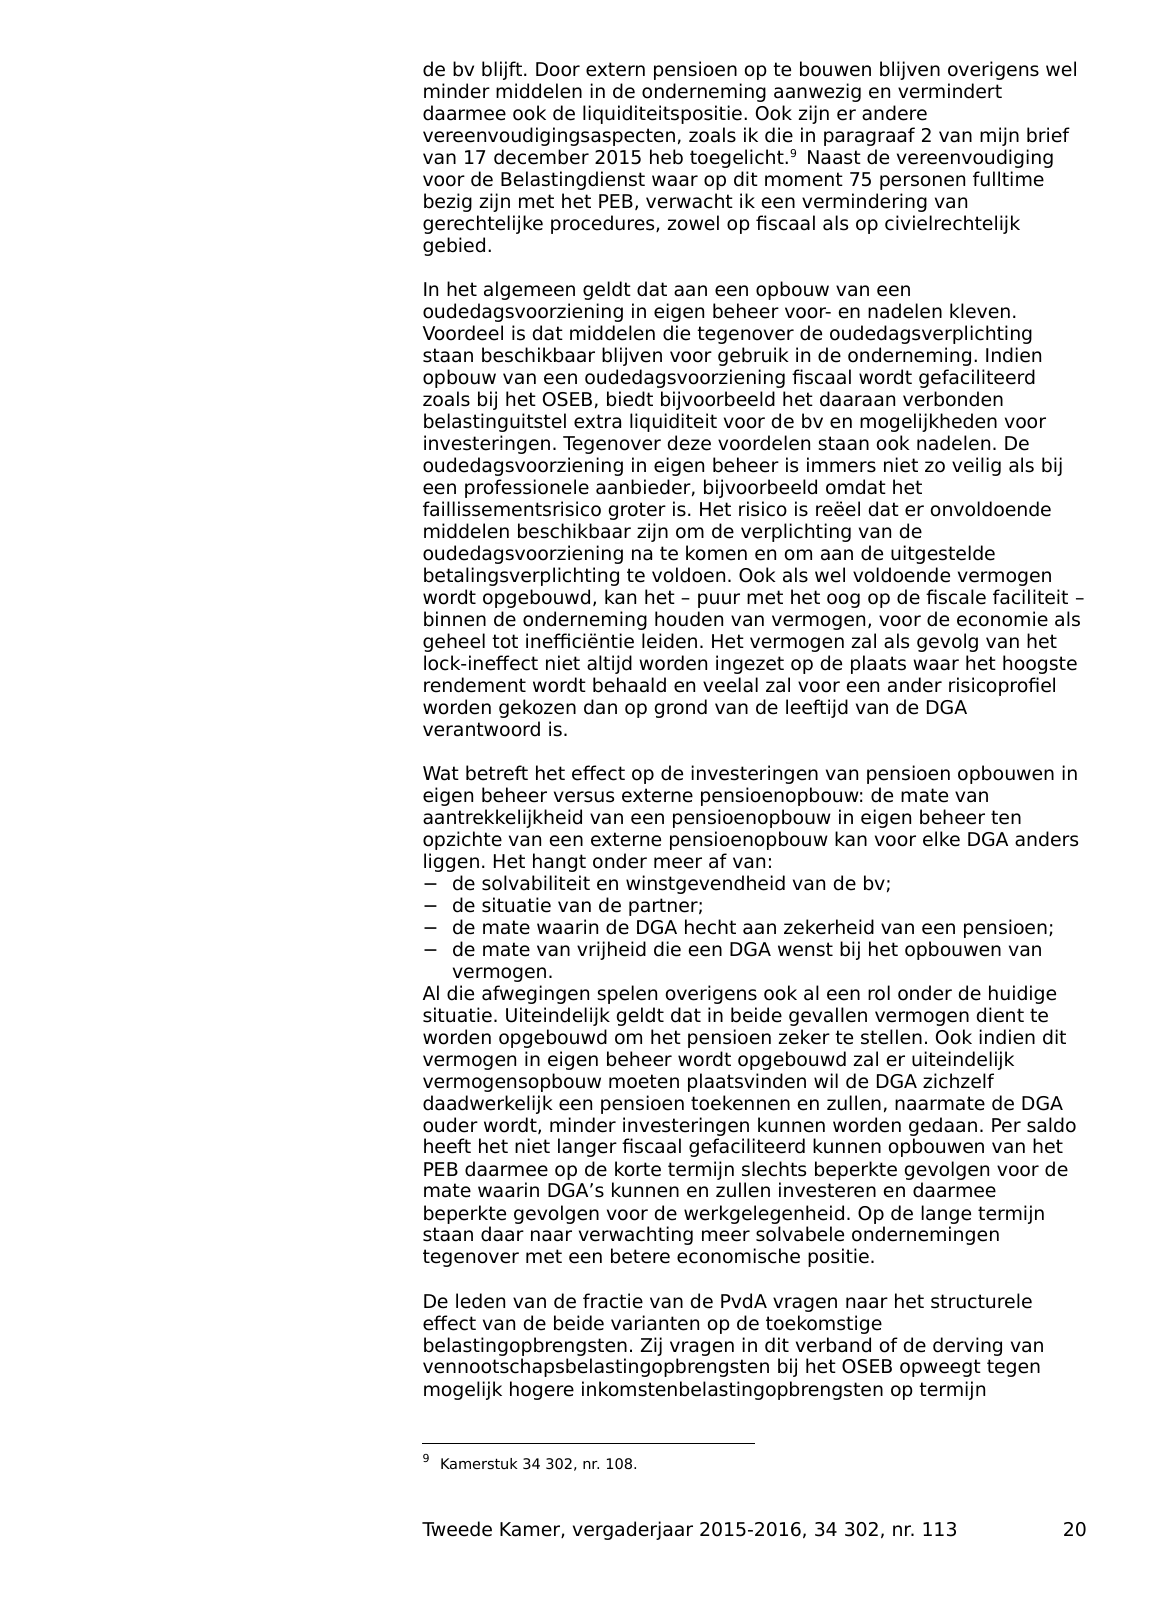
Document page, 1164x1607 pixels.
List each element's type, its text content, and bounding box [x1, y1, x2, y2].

text − de mate waarin de DGA hecht aan zekerheid van een pensioen; [422, 917, 1087, 939]
text Kamerstuk 34 302, nr. 108. [422, 1452, 1087, 1474]
text De leden van de fractie van de PvdA vragen naar het structurele effect van de beide varianten op de toekomstige belastingopbrengsten. Zij vragen in dit verband of de derving van vennootschapsbelastingopbrengsten bij het OSEB opweegt tegen mogelijk hogere inkomstenbelastingopbrengsten op termijn [422, 1291, 1087, 1400]
text Al die afwegingen spelen overigens ook al een rol onder de huidige situatie. Uiteindelijk geldt dat in beide gevallen vermogen dient te worden opgebouwd om het pensioen zeker te stellen. Ook indien dit vermogen in eigen beheer wordt opgebouwd zal er uiteindelijk vermogensopbouw moeten plaatsvinden wil de DGA zichzelf daadwerkelijk een pensioen toekennen en zullen, naarmate de DGA ouder wordt, minder investeringen kunnen worden gedaan. Per saldo heeft het niet langer fiscaal gefaciliteerd kunnen opbouwen van het PEB daarmee op de korte termijn slechts beperkte gevolgen voor de mate waarin DGA’s kunnen en zullen investeren en daarmee beperkte gevolgen voor de werkgelegenheid. Op de lange termijn staan daar naar verwachting meer solvabele ondernemingen tegenover met een betere economische positie. [422, 983, 1087, 1268]
text − de mate van vrijheid die een DGA wenst bij het opbouwen van vermogen. [422, 939, 1087, 983]
text − de solvabiliteit en winstgevendheid van de bv; [422, 873, 1087, 895]
text In het algemeen geldt dat aan een opbouw van een oudedagsvoorziening in eigen beheer voor- en nadelen kleven. Voordeel is dat middelen die tegenover de oudedagsverplichting staan beschikbaar blijven voor gebruik in de onderneming. Indien opbouw van een oudedagsvoorziening fiscaal wordt gefaciliteerd zoals bij het OSEB, biedt bijvoorbeeld het daaraan verbonden belastinguitstel extra liquiditeit voor de bv en mogelijkheden voor investeringen. Tegenover deze voordelen staan ook nadelen. De oudedagsvoorziening in eigen beheer is immers niet zo veilig als bij een professionele aanbieder, bijvoorbeeld omdat het faillissementsrisico groter is. Het risico is reëel dat er onvoldoende middelen beschikbaar zijn om de verplichting van de oudedagsvoorziening na te komen en om aan de uitgestelde betalingsverplichting te voldoen. Ook als wel voldoende vermogen wordt opgebouwd, kan het – puur met het oog op de fiscale faciliteit – binnen de onderneming houden van vermogen, voor de economie als geheel tot inefficiëntie leiden. Het vermogen zal als gevolg van het lock-ineffect niet altijd worden ingezet op de plaats waar het hoogste rendement wordt behaald en veelal zal voor een ander risicoprofiel worden gekozen dan op grond van de leeftijd van de DGA verantwoord is. [422, 279, 1087, 741]
text − de situatie van de partner; [422, 895, 1087, 917]
text Wat betreft het effect op de investeringen van pensioen opbouwen in eigen beheer versus externe pensioenopbouw: de mate van aantrekkelijkheid van een pensioenopbouw in eigen beheer ten opzichte van een externe pensioenopbouw kan voor elke DGA anders liggen. Het hangt onder meer af van: [422, 763, 1087, 873]
text de bv blijft. Door extern pensioen op te bouwen blijven overigens wel minder middelen in de onderneming aanwezig en vermindert daarmee ook de liquiditeitspositie. Ook zijn er andere vereenvoudigingsaspecten, zoals ik die in paragraaf 2 van mijn brief van 17 december 2015 heb toegelicht. Naast de vereenvoudiging voor de Belastingdienst waar op dit moment 75 personen fulltime bezig zijn met het PEB, verwacht ik een vermindering van gerechtelijke procedures, zowel op fiscaal als op civielrechtelijk gebied. [422, 59, 1087, 257]
